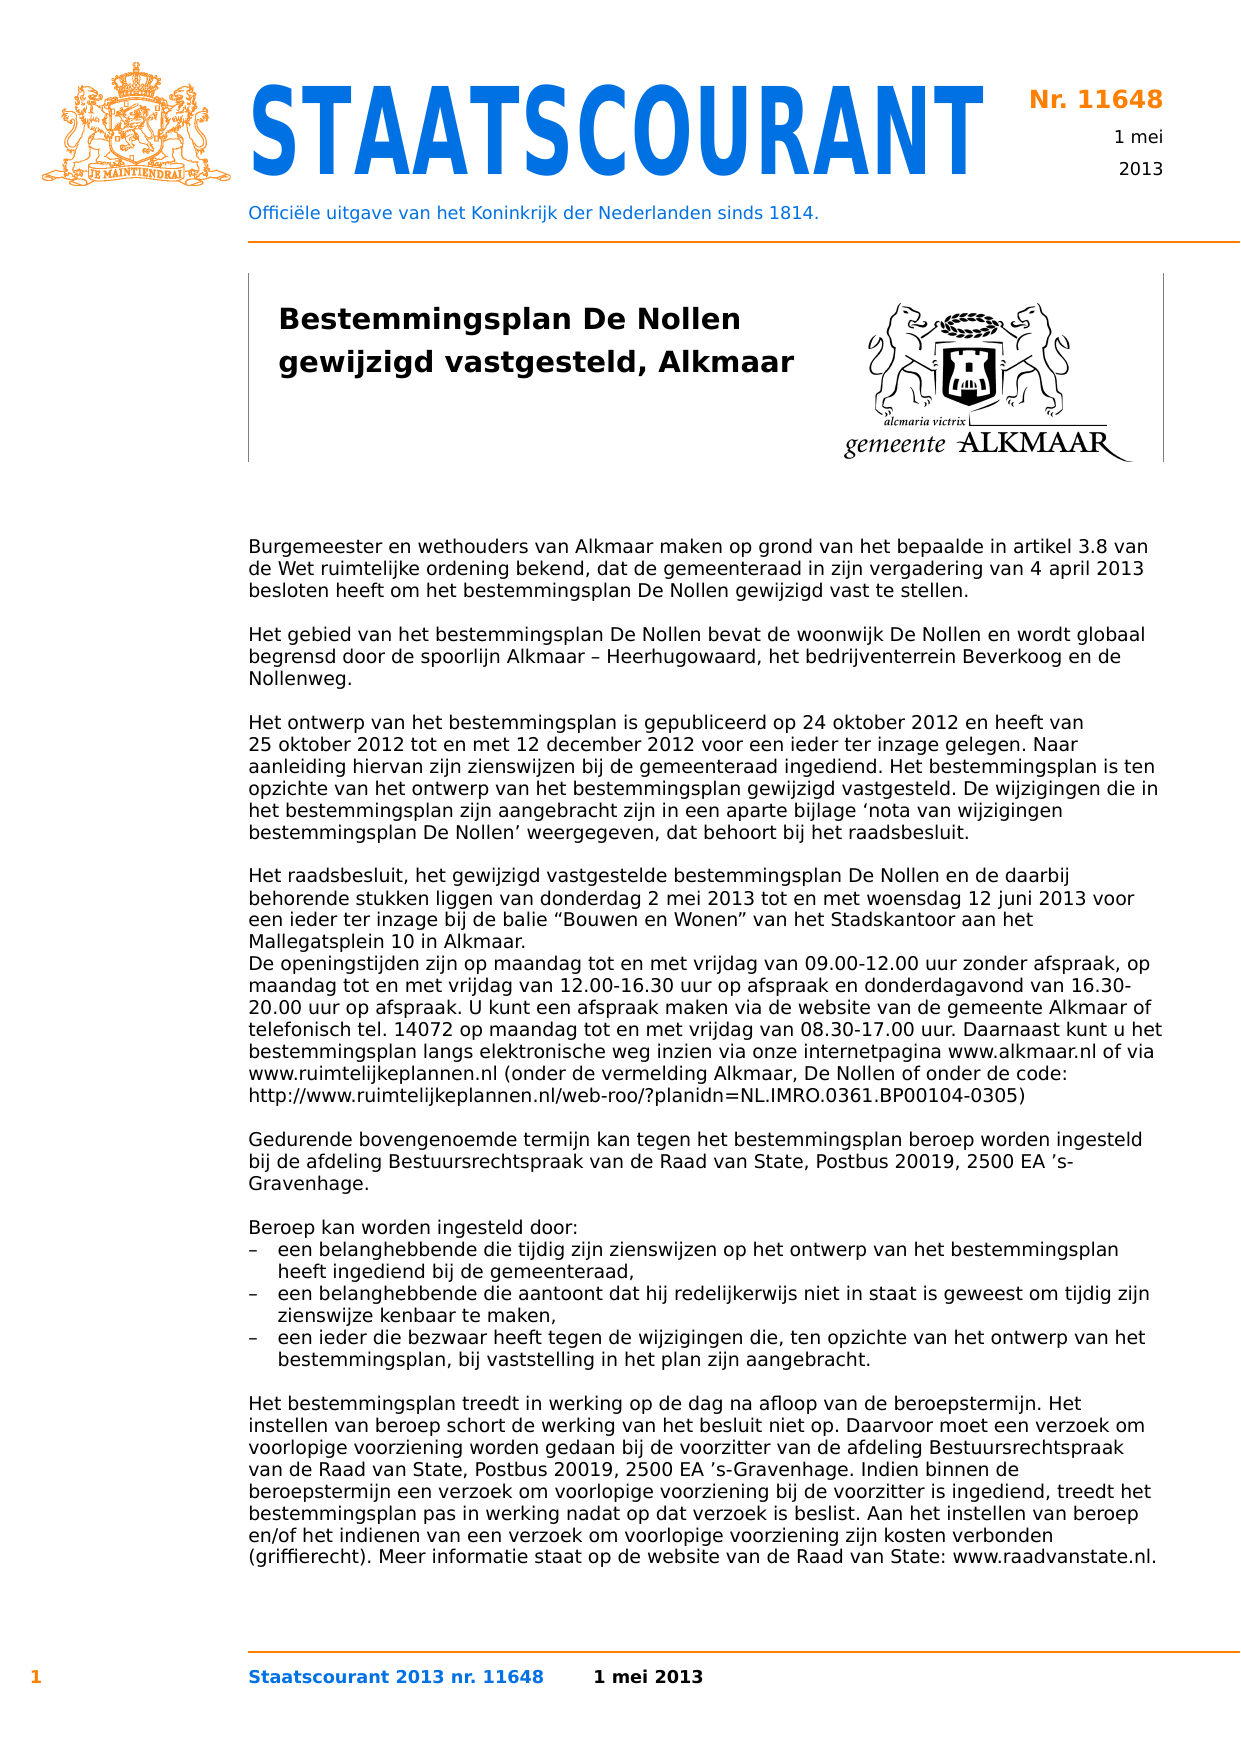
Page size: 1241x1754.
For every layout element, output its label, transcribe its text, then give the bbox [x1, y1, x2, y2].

text – een belanghebbende die aantoont dat hij redelijkerwijs niet in staat is geweest om tijdig zijn zienswijze kenbaar te maken, [248, 1283, 1163, 1327]
table_cell 1 mei [998, 121, 1240, 153]
picture [844, 302, 1134, 462]
text – een belanghebbende die tijdig zijn zienswijzen op het ontwerp van het bestemmingsplan heeft ingediend bij de gemeenteraad, [248, 1239, 1163, 1283]
picture [41, 62, 231, 186]
text Gedurende bovengenoemde termijn kan tegen het bestemmingsplan beroep worden ingesteld bij de afdeling Bestuursrechtspraak van de Raad van State, Postbus 20019, 2500 EA ’s-Gravenhage. [248, 1129, 1163, 1195]
text Het raadsbesluit, het gewijzigd vastgestelde bestemmingsplan De Nollen en de daarbij behorende stukken liggen van donderdag 2 mei 2013 tot en met woensdag 12 juni 2013 voor een ieder ter inzage bij de balie “Bouwen en Wonen” van het Stadskantoor aan het Mallegatsplein 10 in Alkmaar. [248, 865, 1163, 953]
text Het bestemmingsplan treedt in werking op de dag na afloop van de beroepstermijn. Het instellen van beroep schort de werking van het besluit niet op. Daarvoor moet een verzoek om voorlopige voorziening worden gedaan bij de voorzitter van de afdeling Bestuursrechtspraak van de Raad van State, Postbus 20019, 2500 EA ’s-Gravenhage. Indien binnen de beroepstermijn een verzoek om voorlopige voorziening bij de voorzitter is ingediend, treedt het bestemmingsplan pas in werking nadat op dat verzoek is beslist. Aan het instellen van beroep en/of het indienen van een verzoek om voorlopige voorziening zijn kosten verbonden (griffierecht). Meer informatie staat op de website van de Raad van State: www.raadvanstate.nl. [248, 1393, 1163, 1568]
text http://www.ruimtelijkeplannen.nl/web-roo/?planidn=NL.IMRO.0361.BP00104-0305) [248, 1085, 1163, 1107]
table_cell Officiële uitgave van het Koninkrijk der Nederlanden sinds 1814. [248, 203, 1240, 241]
text Het gebied van het bestemmingsplan De Nollen bevat de woonwijk De Nollen en wordt globaal begrensd door de spoorlijn Alkmaar – Heerhugowaard, het bedrijventerrein Beverkoog en de Nollenweg. [248, 624, 1163, 690]
text De openingstijden zijn op maandag tot en met vrijdag van 09.00-12.00 uur zonder afspraak, op maandag tot en met vrijdag van 12.00-16.30 uur op afspraak en donderdagavond van 16.30-20.00 uur op afspraak. U kunt een afspraak maken via de website van de gemeente Alkmaar of telefonisch tel. 14072 op maandag tot en met vrijdag van 08.30-17.00 uur. Daarnaast kunt u het bestemmingsplan langs elektronische weg inzien via onze internetpagina www.alkmaar.nl of via www.ruimtelijkeplannen.nl (onder de vermelding Alkmaar, De Nollen of onder de code: [248, 953, 1163, 1085]
subtitle Bestemmingsplan De Nollen gewijzigd vastgesteld, Alkmaar [249, 273, 1163, 462]
table_header STAATSCOURANT [248, 62, 998, 203]
text Het ontwerp van het bestemmingsplan is gepubliceerd op 24 oktober 2012 en heeft van 25 oktober 2012 tot en met 12 december 2012 voor een ieder ter inzage gelegen. Naar aanleiding hiervan zijn zienswijzen bij de gemeenteraad ingediend. Het bestemmingsplan is ten opzichte van het ontwerp van het bestemmingsplan gewijzigd vastgesteld. De wijzigingen die in het bestemmingsplan zijn aangebracht zijn in een aparte bijlage ‘nota van wijzigingen bestemmingsplan De Nollen’ weergegeven, dat behoort bij het raadsbesluit. [248, 712, 1163, 843]
table_header Nr. 11648 [998, 62, 1240, 121]
text Beroep kan worden ingesteld door: [248, 1217, 1163, 1239]
text – een ieder die bezwaar heeft tegen de wijzigingen die, ten opzichte van het ontwerp van het bestemmingsplan, bij vaststelling in het plan zijn aangebracht. [248, 1327, 1163, 1371]
table_header [25, 62, 248, 241]
table_cell 2013 [998, 153, 1240, 203]
text Burgemeester en wethouders van Alkmaar maken op grond van het bepaalde in artikel 3.8 van de Wet ruimtelijke ordening bekend, dat de gemeenteraad in zijn vergadering van 4 april 2013 besloten heeft om het bestemmingsplan De Nollen gewijzigd vast te stellen. [248, 536, 1163, 602]
